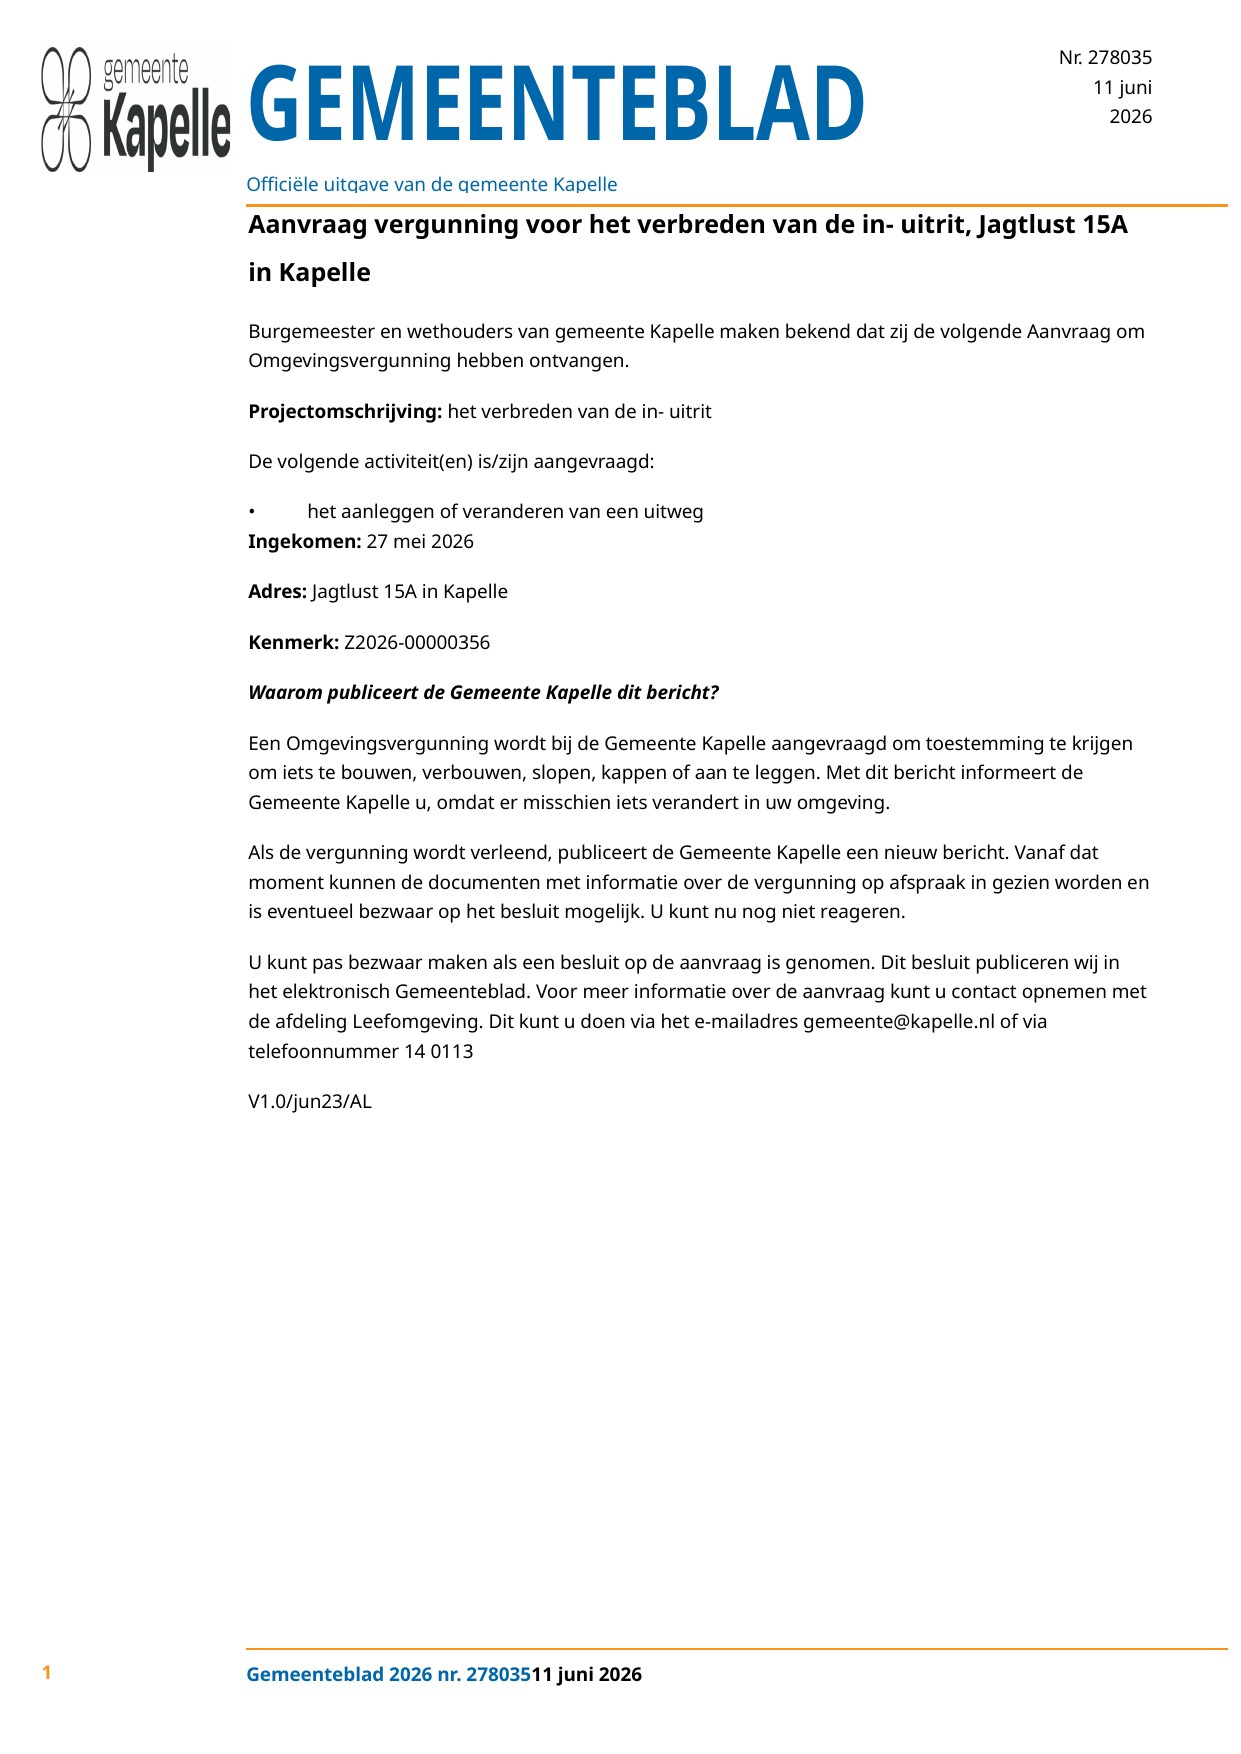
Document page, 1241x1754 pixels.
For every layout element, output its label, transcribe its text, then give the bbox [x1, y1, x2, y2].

text U kunt pas bezwaar maken als een besluit op de aanvraag is genomen. Dit besluit publiceren wij in het elektronisch Gemeenteblad. Voor meer informatie over de aanvraag kunt u contact opnemen met de afdeling Leefomgeving. Dit kunt u doen via het e-mailadres gemeente@kapelle.nl of via telefoonnummer 14 0113 [248, 949, 1152, 1064]
text Projectomschrijving: het verbreden van de in- uitrit [248, 398, 1152, 424]
text Als de vergunning wordt verleend, publiceert de Gemeente Kapelle een nieuw bericht. Vanaf dat moment kunnen de documenten met informatie over de vergunning op afspraak in gezien worden en is eventueel bezwaar op het besluit mogelijk. U kunt nu nog niet reageren. [248, 839, 1152, 924]
text Waarom publiceert de Gemeente Kapelle dit bericht? [248, 679, 1152, 705]
text De volgende activiteit(en) is/zijn aangevraagd: [248, 448, 1152, 474]
text V1.0/jun23/AL [248, 1088, 1152, 1114]
text Burgemeester en wethouders van gemeente Kapelle maken bekend dat zij de volgende Aanvraag om Omgevingsvergunning hebben ontvangen. [248, 318, 1152, 373]
picture [41, 47, 231, 172]
text Een Omgevingsvergunning wordt bij de Gemeente Kapelle aangevraagd om toestemming te krijgen om iets te bouwen, verbouwen, slopen, kappen of aan te leggen. Met dit bericht informeert de Gemeente Kapelle u, omdat er misschien iets verandert in uw omgeving. [248, 730, 1152, 815]
text Adres: Jagtlust 15A in Kapelle [248, 579, 1152, 604]
text Kenmerk: Z2026-00000356 [248, 629, 1152, 655]
text Ingekomen: 27 mei 2026 [248, 528, 1152, 554]
text Aanvraag vergunning voor het verbreden van de in- uitrit, Jagtlust 15A in Kapelle [248, 207, 1152, 288]
list het aanleggen of veranderen van een uitweg [248, 499, 1152, 524]
